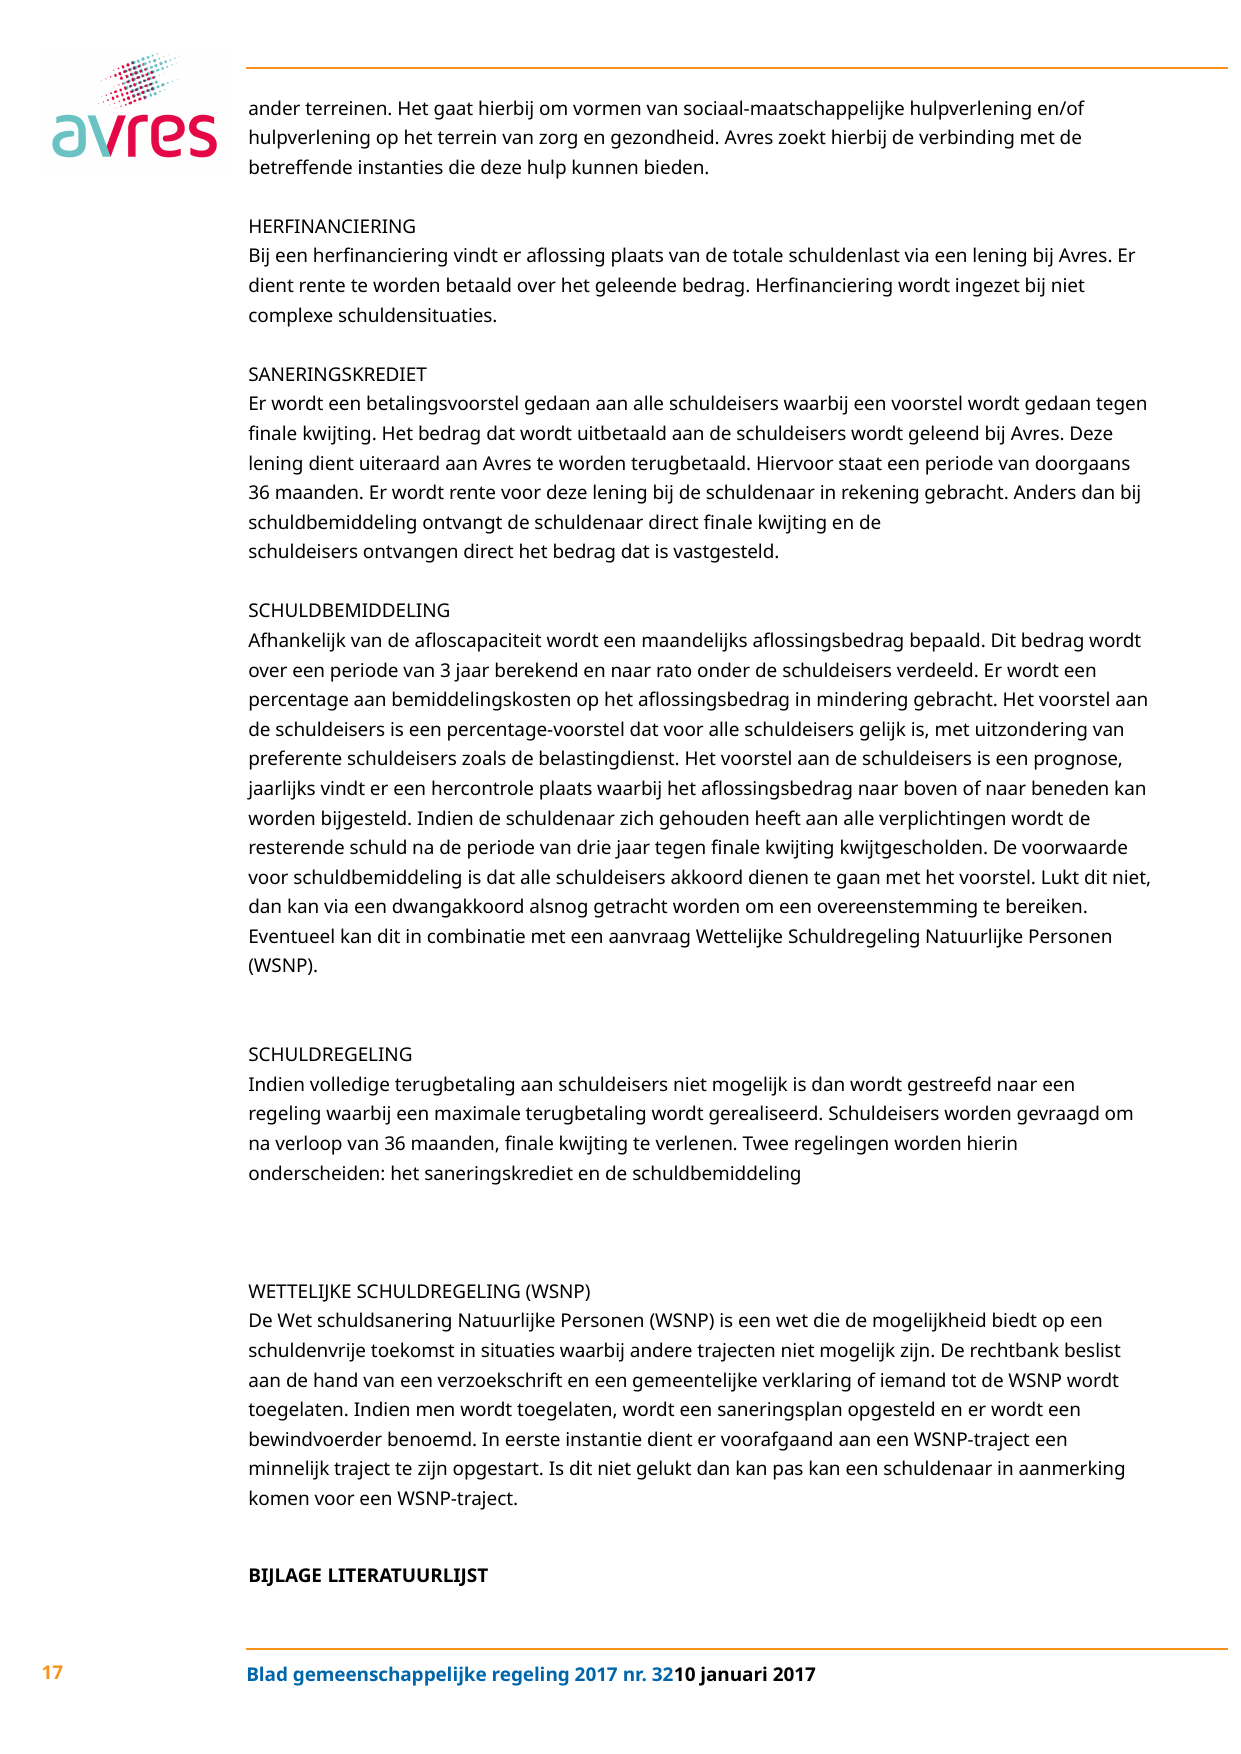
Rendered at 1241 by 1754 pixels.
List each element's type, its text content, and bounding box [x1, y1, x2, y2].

text SANERINGSKREDIET [248, 361, 1152, 387]
text Er wordt een betalingsvoorstel gedaan aan alle schuldeisers waarbij een voorstel wordt gedaan tegen finale kwijting. Het bedrag dat wordt uitbetaald aan de schuldeisers wordt geleend bij Avres. Deze lening dient uiteraard aan Avres te worden terugbetaald. Hiervoor staat een periode van doorgaans 36 maanden. Er wordt rente voor deze lening bij de schuldenaar in rekening gebracht. Anders dan bij schuldbemiddeling ontvangt de schuldenaar direct finale kwijting en de [248, 391, 1152, 535]
text BIJLAGE LITERATUURLIJST [248, 1560, 1152, 1589]
text Afhankelijk van de afloscapaciteit wordt een maandelijks aflossingsbedrag bepaald. Dit bedrag wordt over een periode van 3 jaar berekend en naar rato onder de schuldeisers verdeeld. Er wordt een percentage aan bemiddelingskosten op het aflossingsbedrag in mindering gebracht. Het voorstel aan de schuldeisers is een percentage-voorstel dat voor alle schuldeisers gelijk is, met uitzondering van preferente schuldeisers zoals de belastingdienst. Het voorstel aan de schuldeisers is een prognose, jaarlijks vindt er een hercontrole plaats waarbij het aflossingsbedrag naar boven of naar beneden kan worden bijgesteld. Indien de schuldenaar zich gehouden heeft aan alle verplichtingen wordt de resterende schuld na de periode van drie jaar tegen finale kwijting kwijtgescholden. De voorwaarde voor schuldbemiddeling is dat alle schuldeisers akkoord dienen te gaan met het voorstel. Lukt dit niet, dan kan via een dwangakkoord alsnog getracht worden om een overeenstemming te bereiken. Eventueel kan dit in combinatie met een aanvraag Wettelijke Schuldregeling Natuurlijke Personen (WSNP). [248, 627, 1152, 978]
text SCHULDREGELING [248, 1041, 1152, 1067]
text SCHULDBEMIDDELING [248, 598, 1152, 623]
text Bij een herfinanciering vindt er aflossing plaats van de totale schuldenlast via een lening bij Avres. Er dient rente te worden betaald over het geleende bedrag. Herfinanciering wordt ingezet bij niet complexe schuldensituaties. [248, 243, 1152, 328]
text De Wet schuldsanering Natuurlijke Personen (WSNP) is een wet die de mogelijkheid biedt op een schuldenvrije toekomst in situaties waarbij andere trajecten niet mogelijk zijn. De rechtbank beslist aan de hand van een verzoekschrift en een gemeentelijke verklaring of iemand tot de WSNP wordt toegelaten. Indien men wordt toegelaten, wordt een saneringsplan opgesteld en er wordt een bewindvoerder benoemd. In eerste instantie dient er voorafgaand aan een WSNP-traject een minnelijk traject te zijn opgestart. Is dit niet gelukt dan kan pas kan een schuldenaar in aanmerking komen voor een WSNP-traject. [248, 1308, 1152, 1511]
text ander terreinen. Het gaat hierbij om vormen van sociaal-maatschappelijke hulpverlening en/of hulpverlening op het terrein van zorg en gezondheid. Avres zoekt hierbij de verbinding met de betreffende instanties die deze hulp kunnen bieden. [248, 95, 1152, 180]
text HERFINANCIERING [248, 213, 1152, 239]
picture [41, 47, 231, 172]
text schuldeisers ontvangen direct het bedrag dat is vastgesteld. [248, 538, 1152, 564]
text Indien volledige terugbetaling aan schuldeisers niet mogelijk is dan wordt gestreefd naar een regeling waarbij een maximale terugbetaling wordt gerealiseerd. Schuldeisers worden gevraagd om na verloop van 36 maanden, finale kwijting te verlenen. Twee regelingen worden hierin onderscheiden: het saneringskrediet en de schuldbemiddeling [248, 1071, 1152, 1186]
text WETTELIJKE SCHULDREGELING (WSNP) [248, 1278, 1152, 1304]
